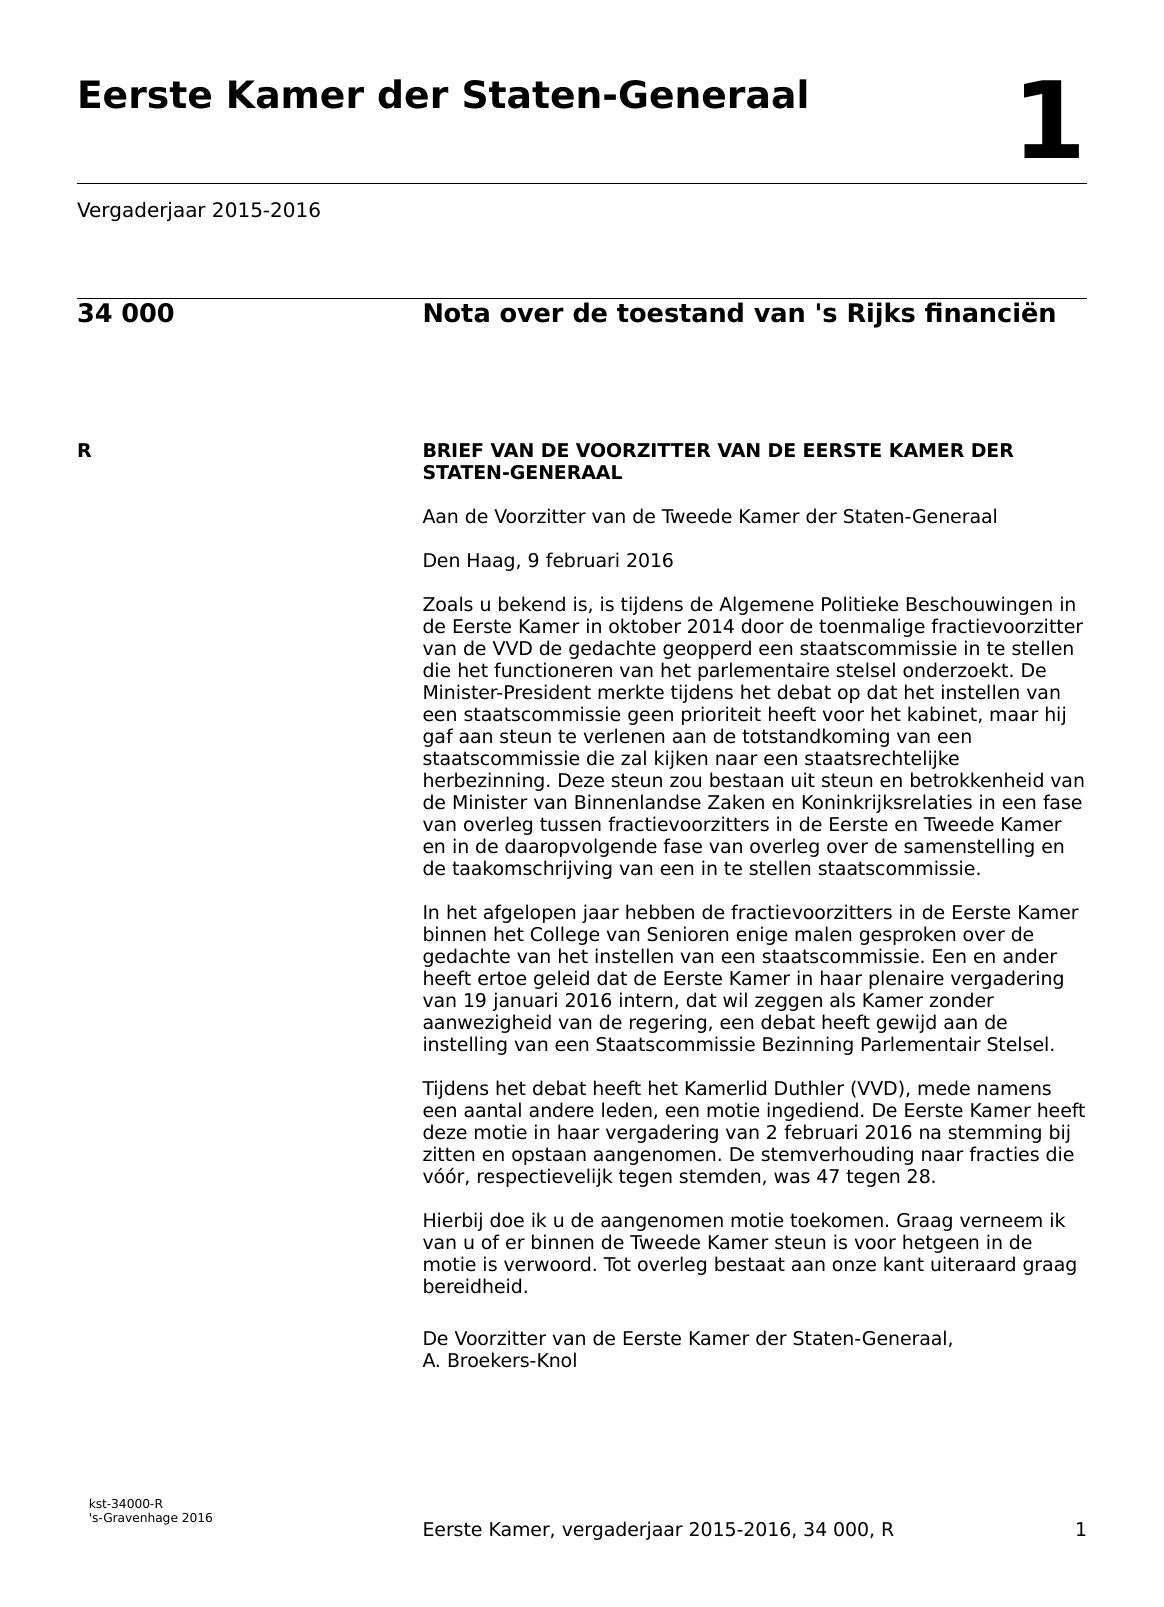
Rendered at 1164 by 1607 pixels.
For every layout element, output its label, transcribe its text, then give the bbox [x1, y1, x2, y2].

text Den Haag, 9 februari 2016 [422, 550, 1087, 572]
subtitle R BRIEF VAN DE VOORZITTER VAN DE EERSTE KAMER DER STATEN-GENERAAL [77, 440, 1087, 484]
text De Voorzitter van de Eerste Kamer der Staten-Generaal, A. Broekers-Knol [422, 1328, 1087, 1372]
text 's-Gravenhage 2016 [88, 1511, 323, 1525]
text Tijdens het debat heeft het Kamerlid Duthler (VVD), mede namens een aantal andere leden, een motie ingediend. De Eerste Kamer heeft deze motie in haar vergadering van 2 februari 2016 na stemming bij zitten en opstaan aangenomen. De stemverhouding naar fracties die vóór, respectievelijk tegen stemden, was 47 tegen 28. [422, 1078, 1087, 1188]
text Aan de Voorzitter van de Tweede Kamer der Staten-Generaal [422, 506, 1087, 528]
text kst-34000-R [88, 1497, 323, 1511]
text Hierbij doe ik u de aangenomen motie toekomen. Graag verneem ik van u of er binnen de Tweede Kamer steun is voor hetgeen in de motie is verwoord. Tot overleg bestaat aan onze kant uiteraard graag bereidheid. [422, 1210, 1087, 1298]
table_cell Vergaderjaar 2015-2016 [77, 184, 1087, 298]
table_header 1 [886, 59, 1087, 183]
table_header Eerste Kamer der Staten-Generaal [77, 59, 886, 183]
subtitle 34 000 Nota over de toestand van 's Rijks financiën [77, 299, 1087, 329]
text Zoals u bekend is, is tijdens de Algemene Politieke Beschouwingen in de Eerste Kamer in oktober 2014 door de toenmalige fractievoorzitter van de VVD de gedachte geopperd een staatscommissie in te stellen die het functioneren van het parlementaire stelsel onderzoekt. De Minister-President merkte tijdens het debat op dat het instellen van een staatscommissie geen prioriteit heeft voor het kabinet, maar hij gaf aan steun te verlenen aan de totstandkoming van een staatscommissie die zal kijken naar een staatsrechtelijke herbezinning. Deze steun zou bestaan uit steun en betrokkenheid van de Minister van Binnenlandse Zaken en Koninkrijksrelaties in een fase van overleg tussen fractievoorzitters in de Eerste en Tweede Kamer en in de daaropvolgende fase van overleg over de samenstelling en de taakomschrijving van een in te stellen staatscommissie. [422, 594, 1087, 880]
text In het afgelopen jaar hebben de fractievoorzitters in de Eerste Kamer binnen het College van Senioren enige malen gesproken over de gedachte van het instellen van een staatscommissie. Een en ander heeft ertoe geleid dat de Eerste Kamer in haar plenaire vergadering van 19 januari 2016 intern, dat wil zeggen als Kamer zonder aanwezigheid van de regering, een debat heeft gewijd aan de instelling van een Staatscommissie Bezinning Parlementair Stelsel. [422, 902, 1087, 1056]
